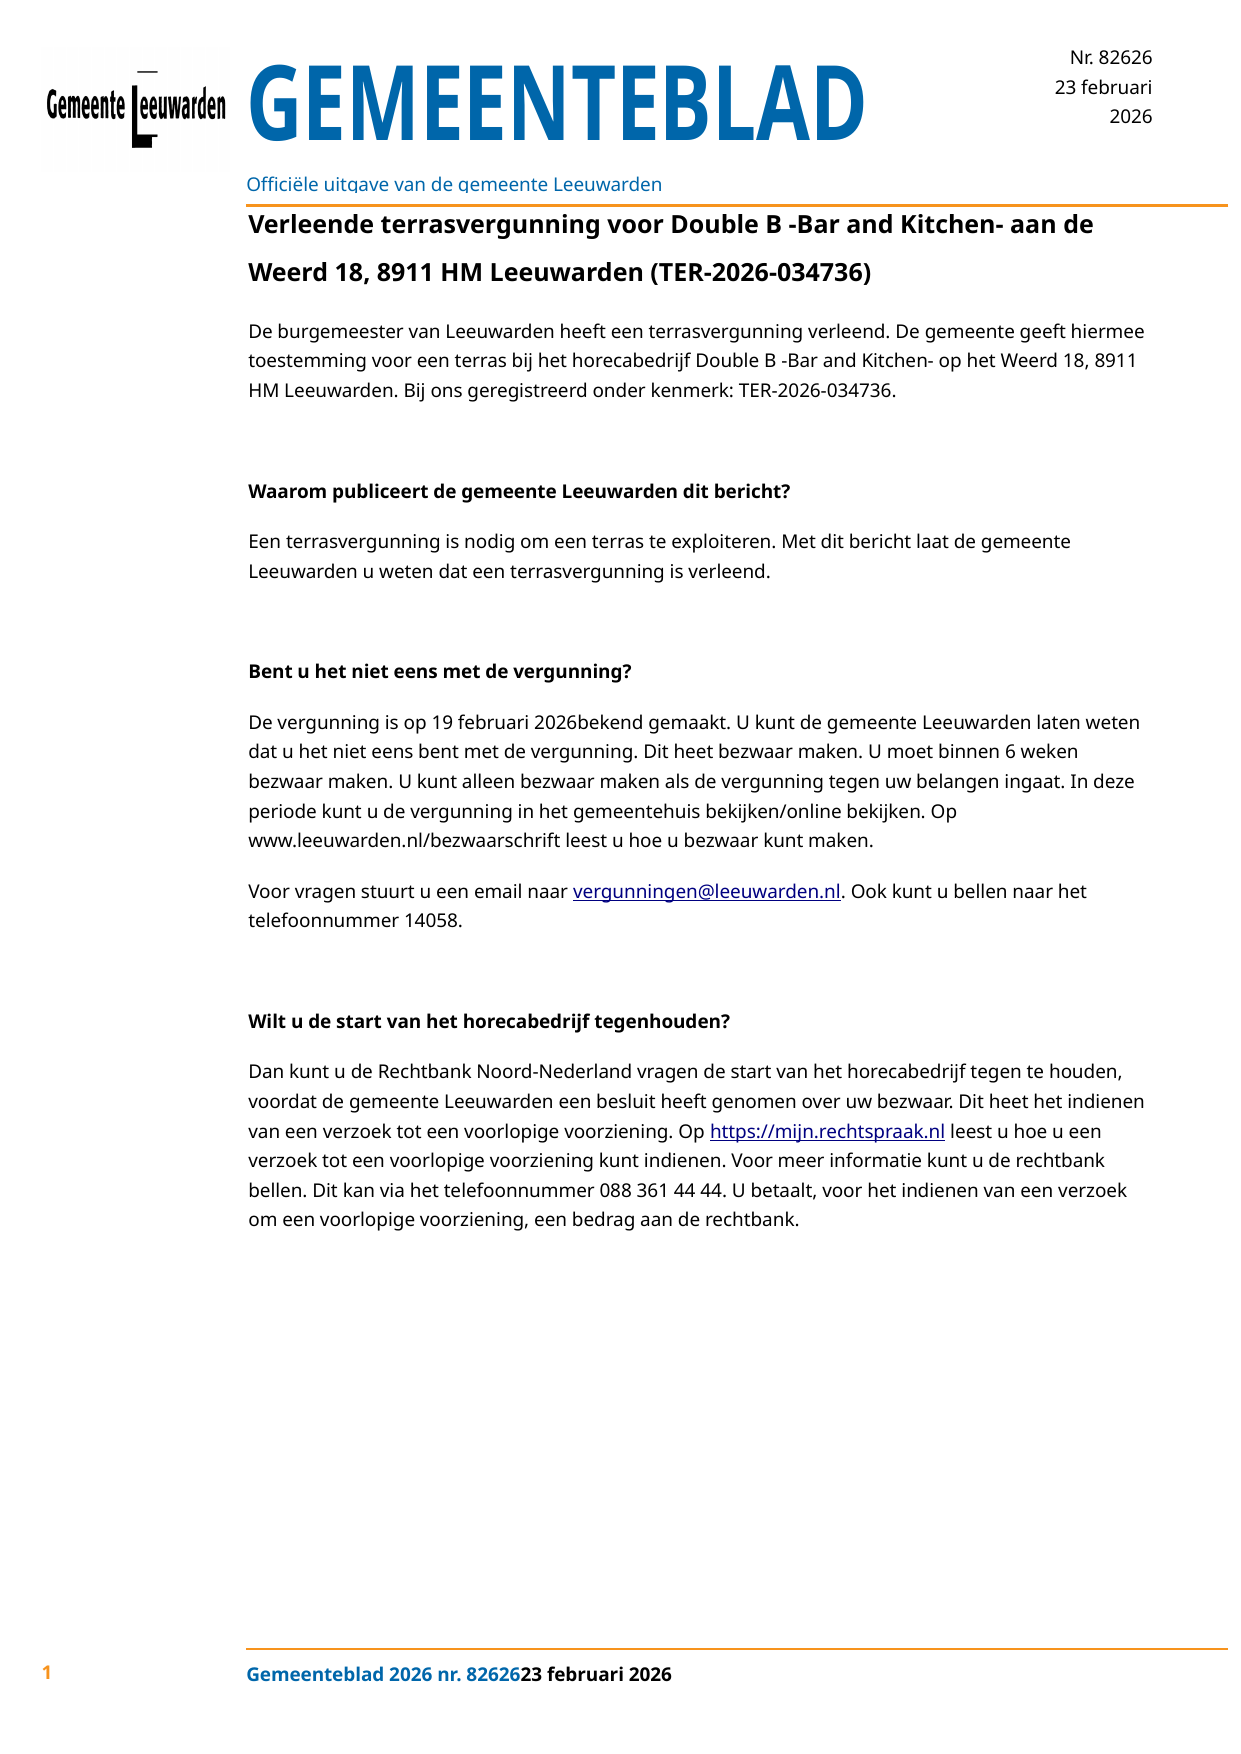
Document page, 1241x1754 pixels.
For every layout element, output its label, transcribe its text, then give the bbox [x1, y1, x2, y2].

text Verleende terrasvergunning voor Double B -Bar and Kitchen- aan de Weerd 18, 8911 HM Leeuwarden (TER-2026-034736) [248, 207, 1152, 288]
text De vergunning is op 19 februari 2026bekend gemaakt. U kunt de gemeente Leeuwarden laten weten dat u het niet eens bent met de vergunning. Dit heet bezwaar maken. U moet binnen 6 weken bezwaar maken. U kunt alleen bezwaar maken als de vergunning tegen uw belangen ingaat. In deze periode kunt u de vergunning in het gemeentehuis bekijken/online bekijken. Op www.leeuwarden.nl/bezwaarschrift leest u hoe u bezwaar kunt maken. [248, 709, 1152, 853]
picture [41, 47, 231, 172]
text Dan kunt u de Rechtbank Noord-Nederland vragen de start van het horecabedrijf tegen te houden, voordat de gemeente Leeuwarden een besluit heeft genomen over uw bezwaar. Dit heet het indienen van een verzoek tot een voorlopige voorziening. Op https://mijn.rechtspraak.nl leest u hoe u een verzoek tot een voorlopige voorziening kunt indienen. Voor meer informatie kunt u de rechtbank bellen. Dit kan via het telefoonnummer 088 361 44 44. U betaalt, voor het indienen van een verzoek om een voorlopige voorziening, een bedrag aan de rechtbank. [248, 1059, 1152, 1232]
text De burgemeester van Leeuwarden heeft een terrasvergunning verleend. De gemeente geeft hiermee toestemming voor een terras bij het horecabedrijf Double B -Bar and Kitchen- op het Weerd 18, 8911 HM Leeuwarden. Bij ons geregistreerd onder kenmerk: TER-2026-034736. [248, 318, 1152, 403]
text Voor vragen stuurt u een email naar vergunningen@leeuwarden.nl. Ook kunt u bellen naar het telefoonnummer 14058. [248, 878, 1152, 933]
text Waarom publiceert de gemeente Leeuwarden dit bericht? [248, 478, 1152, 504]
text Bent u het niet eens met de vergunning? [248, 659, 1152, 684]
text Een terrasvergunning is nodig om een terras te exploiteren. Met dit bericht laat de gemeente Leeuwarden u weten dat een terrasvergunning is verleend. [248, 528, 1152, 584]
text Wilt u de start van het horecabedrijf tegenhouden? [248, 1008, 1152, 1034]
